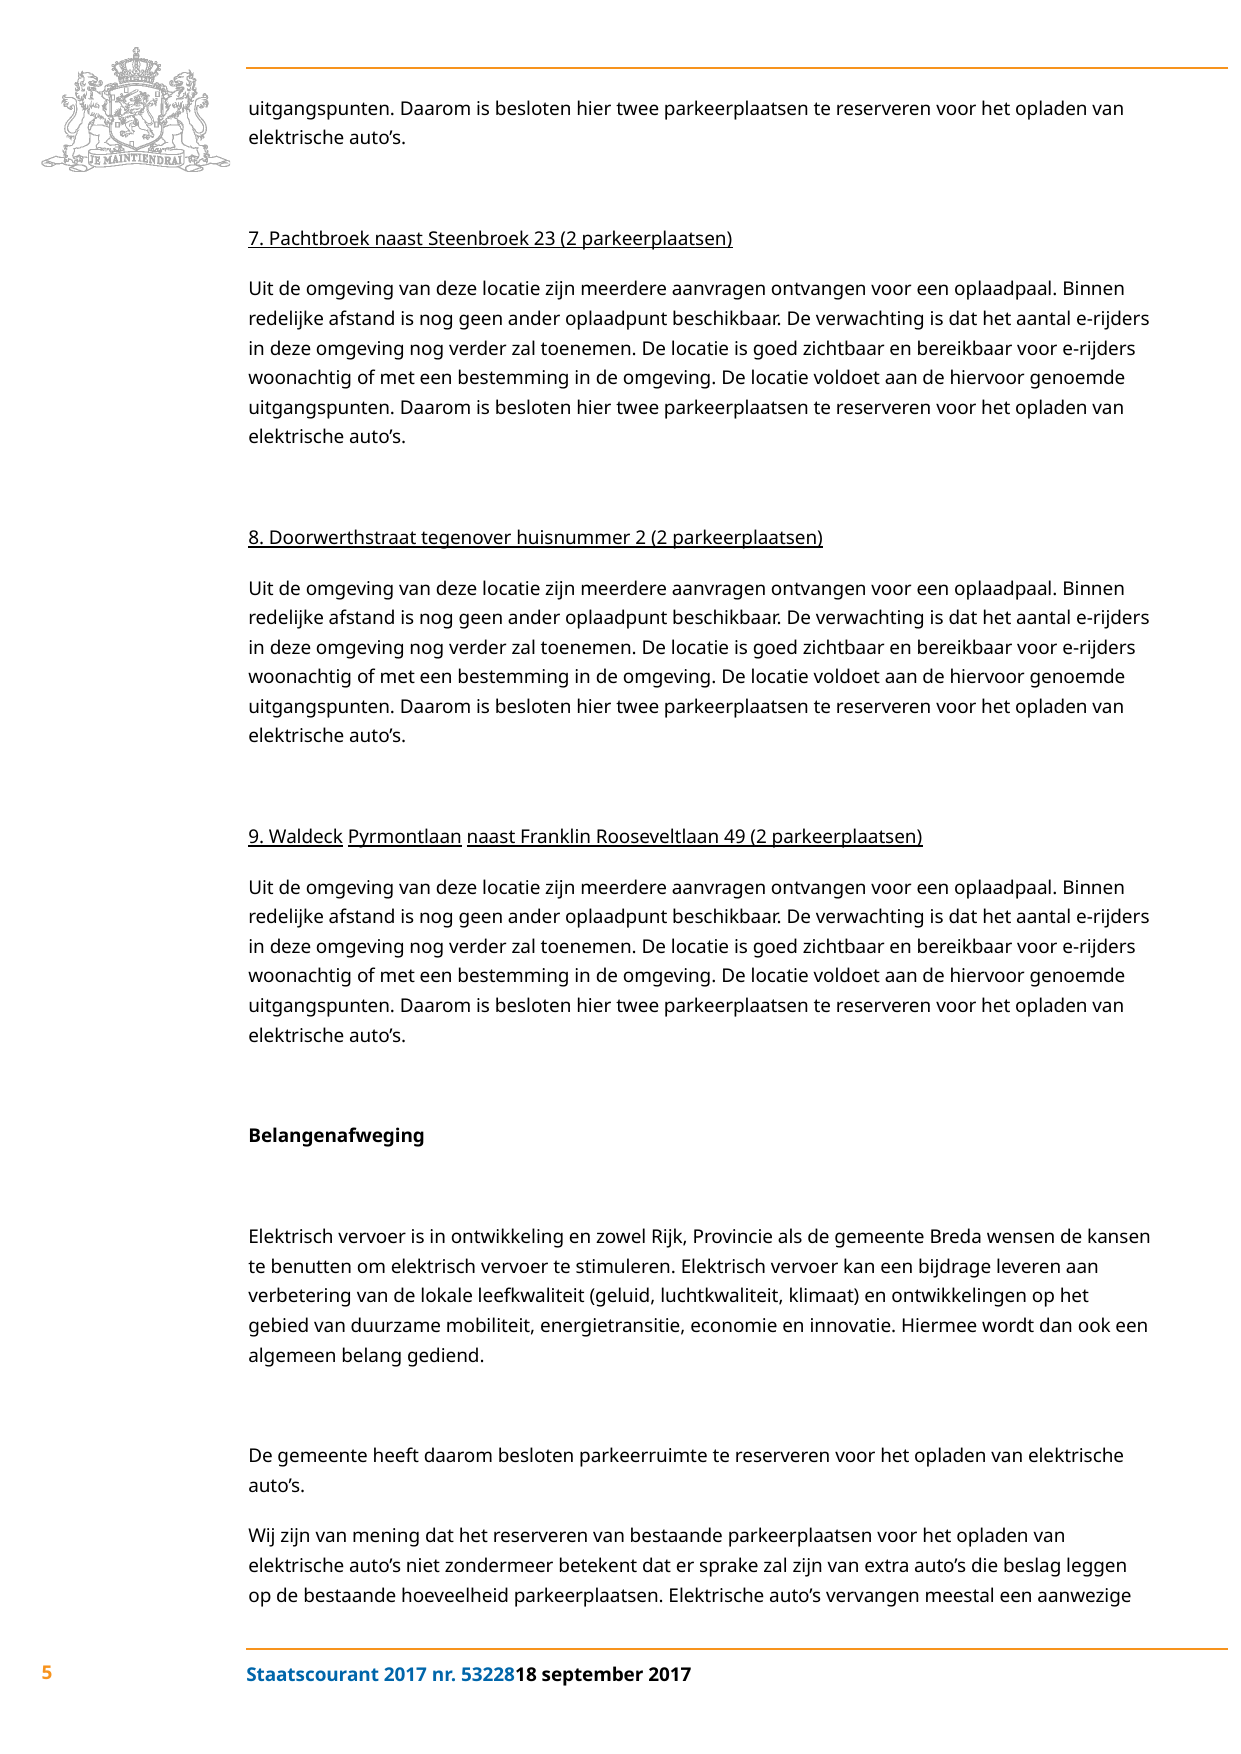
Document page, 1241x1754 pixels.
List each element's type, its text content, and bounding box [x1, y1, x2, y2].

text 9. Waldeck Pyrmontlaan naast Franklin Rooseveltlaan 49 (2 parkeerplaatsen) [248, 823, 1152, 849]
text Uit de omgeving van deze locatie zijn meerdere aanvragen ontvangen voor een oplaadpaal. Binnen redelijke afstand is nog geen ander oplaadpunt beschikbaar. De verwachting is dat het aantal e-rijders in deze omgeving nog verder zal toenemen. De locatie is goed zichtbaar en bereikbaar voor e-rijders woonachtig of met een bestemming in de omgeving. De locatie voldoet aan de hiervoor genoemde uitgangspunten. Daarom is besloten hier twee parkeerplaatsen te reserveren voor het opladen van elektrische auto’s. [248, 874, 1152, 1048]
text uitgangspunten. Daarom is besloten hier twee parkeerplaatsen te reserveren voor het opladen van elektrische auto’s. [248, 95, 1152, 150]
text Uit de omgeving van deze locatie zijn meerdere aanvragen ontvangen voor een oplaadpaal. Binnen redelijke afstand is nog geen ander oplaadpunt beschikbaar. De verwachting is dat het aantal e-rijders in deze omgeving nog verder zal toenemen. De locatie is goed zichtbaar en bereikbaar voor e-rijders woonachtig of met een bestemming in de omgeving. De locatie voldoet aan de hiervoor genoemde uitgangspunten. Daarom is besloten hier twee parkeerplaatsen te reserveren voor het opladen van elektrische auto’s. [248, 575, 1152, 748]
text 7. Pachtbroek naast Steenbroek 23 (2 parkeerplaatsen) [248, 225, 1152, 251]
text Belangenafweging [248, 1123, 1152, 1148]
text Elektrisch vervoer is in ontwikkeling en zowel Rijk, Provincie als de gemeente Breda wensen de kansen te benutten om elektrisch vervoer te stimuleren. Elektrisch vervoer kan een bijdrage leveren aan verbetering van de lokale leefkwaliteit (geluid, luchtkwaliteit, klimaat) en ontwikkelingen op het gebied van duurzame mobiliteit, energietransitie, economie en innovatie. Hiermee wordt dan ook een algemeen belang gediend. [248, 1223, 1152, 1368]
text 8. Doorwerthstraat tegenover huisnummer 2 (2 parkeerplaatsen) [248, 524, 1152, 550]
picture [41, 47, 231, 172]
text De gemeente heeft daarom besloten parkeerruimte te reserveren voor het opladen van elektrische auto’s. [248, 1443, 1152, 1498]
text Uit de omgeving van deze locatie zijn meerdere aanvragen ontvangen voor een oplaadpaal. Binnen redelijke afstand is nog geen ander oplaadpunt beschikbaar. De verwachting is dat het aantal e-rijders in deze omgeving nog verder zal toenemen. De locatie is goed zichtbaar en bereikbaar voor e-rijders woonachtig of met een bestemming in de omgeving. De locatie voldoet aan de hiervoor genoemde uitgangspunten. Daarom is besloten hier twee parkeerplaatsen te reserveren voor het opladen van elektrische auto’s. [248, 276, 1152, 449]
text Wij zijn van mening dat het reserveren van bestaande parkeerplaatsen voor het opladen van elektrische auto’s niet zondermeer betekent dat er sprake zal zijn van extra auto’s die beslag leggen op de bestaande hoeveelheid parkeerplaatsen. Elektrische auto’s vervangen meestal een aanwezige [248, 1523, 1152, 1608]
